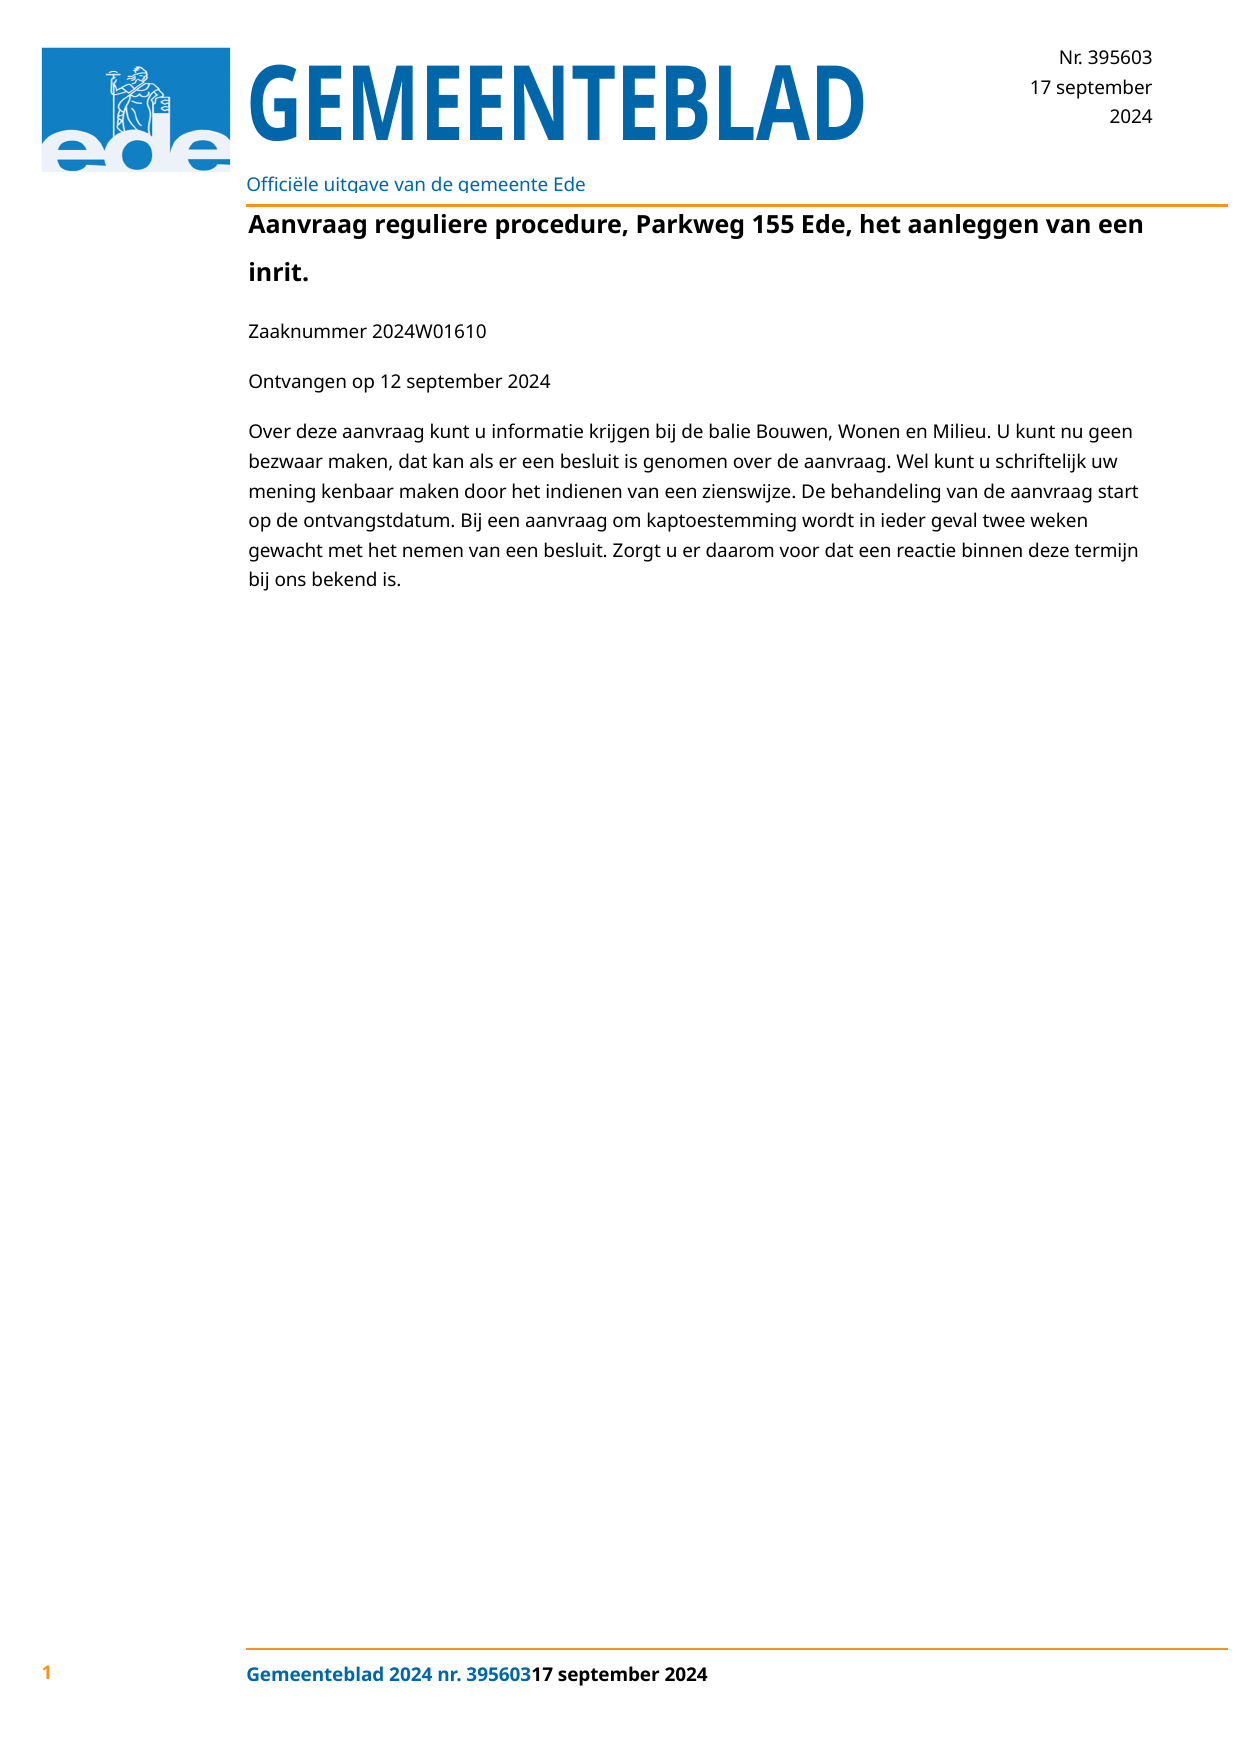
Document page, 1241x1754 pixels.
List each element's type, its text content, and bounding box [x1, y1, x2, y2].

text Over deze aanvraag kunt u informatie krijgen bij de balie Bouwen, Wonen en Milieu. U kunt nu geen bezwaar maken, dat kan als er een besluit is genomen over de aanvraag. Wel kunt u schriftelijk uw mening kenbaar maken door het indienen van een zienswijze. De behandeling van de aanvraag start op de ontvangstdatum. Bij een aanvraag om kaptoestemming wordt in ieder geval twee weken gewacht met het nemen van een besluit. Zorgt u er daarom voor dat een reactie binnen deze termijn bij ons bekend is. [248, 419, 1152, 592]
text Aanvraag reguliere procedure, Parkweg 155 Ede, het aanleggen van een inrit. [248, 207, 1152, 288]
text Zaaknummer 2024W01610 [248, 318, 1152, 344]
picture [41, 47, 231, 172]
text Ontvangen op 12 september 2024 [248, 368, 1152, 394]
